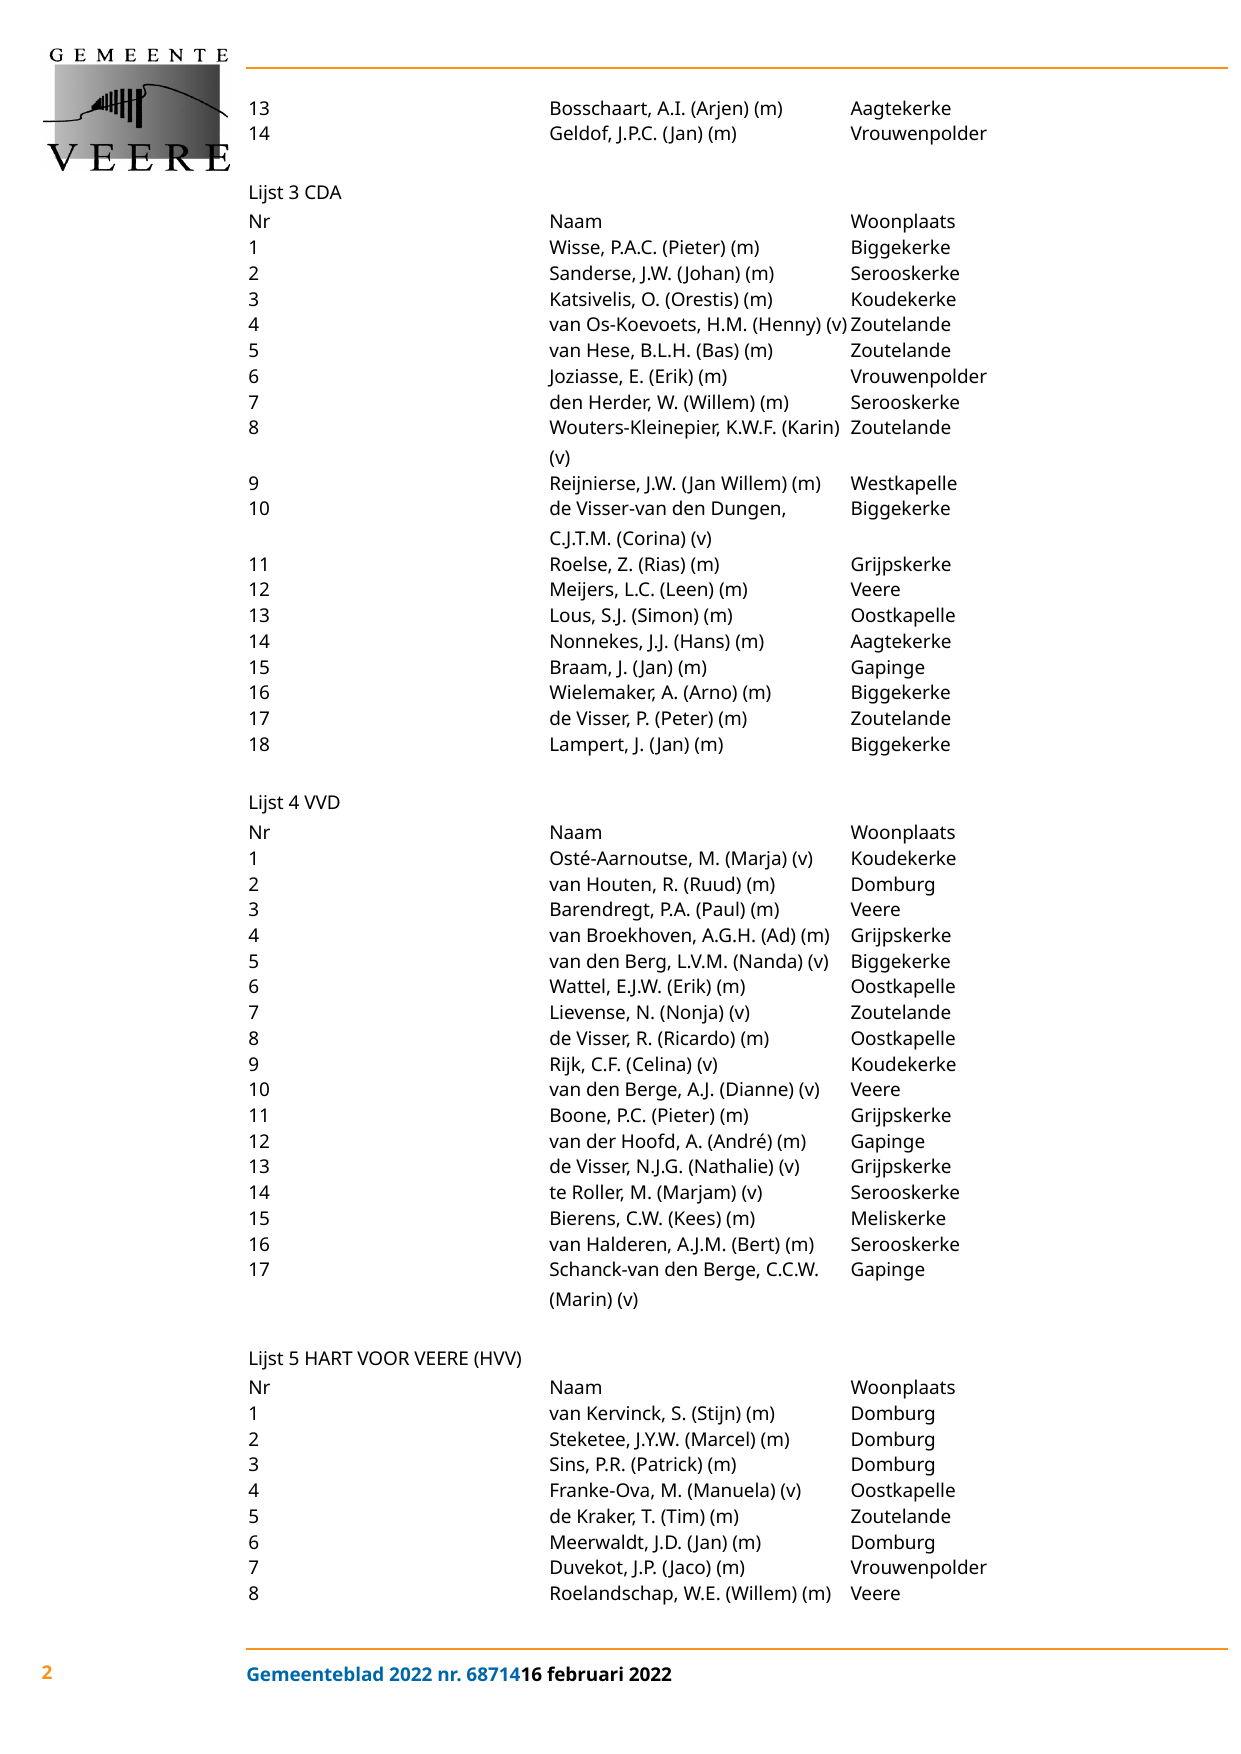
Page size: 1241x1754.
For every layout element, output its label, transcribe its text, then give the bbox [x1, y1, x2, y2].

table_cell 2 [248, 1426, 549, 1452]
table_cell Zoutelande [850, 705, 1152, 731]
table_cell 12 [248, 1128, 549, 1154]
table_cell Osté-Aarnoutse, M. (Marja) (v) [549, 845, 850, 871]
table_cell Schanck-van den Berge, C.C.W. (Marin) (v) [549, 1257, 850, 1312]
table_cell 18 [248, 731, 549, 757]
table_cell de Visser-van den Dungen, C.J.T.M. (Corina) (v) [549, 496, 850, 551]
table_cell Domburg [850, 1452, 1152, 1477]
table_cell 14 [248, 121, 549, 146]
table_cell Roelandschap, W.E. (Willem) (m) [549, 1580, 850, 1606]
table_cell Zoutelande [850, 338, 1152, 363]
table_cell Biggekerke [850, 235, 1152, 260]
table_cell Grijpskerke [850, 1102, 1152, 1128]
table_cell Gapinge [850, 1257, 1152, 1312]
table_cell 15 [248, 654, 549, 679]
table_cell 6 [248, 363, 549, 389]
table_cell Grijpskerke [850, 1154, 1152, 1179]
table_cell 6 [248, 974, 549, 999]
table_cell 5 [248, 1503, 549, 1529]
table_cell Serooskerke [850, 260, 1152, 286]
table_cell 8 [248, 1025, 549, 1051]
table_cell Rijk, C.F. (Celina) (v) [549, 1051, 850, 1077]
table_cell 3 [248, 286, 549, 312]
table_header Naam [549, 209, 850, 234]
table_cell 17 [248, 1257, 549, 1312]
table_cell Domburg [850, 1400, 1152, 1426]
table_header Woonplaats [850, 819, 1152, 845]
table_cell Geldof, J.P.C. (Jan) (m) [549, 121, 850, 146]
table_cell Nonnekes, J.J. (Hans) (m) [549, 628, 850, 654]
table_cell van Broekhoven, A.G.H. (Ad) (m) [549, 922, 850, 948]
table_cell 4 [248, 922, 549, 948]
table_cell Lievense, N. (Nonja) (v) [549, 999, 850, 1025]
table_cell Vrouwenpolder [850, 121, 1152, 146]
table_cell Biggekerke [850, 948, 1152, 974]
table_cell Aagtekerke [850, 95, 1152, 121]
table_cell 1 [248, 1400, 549, 1426]
table_cell 9 [248, 470, 549, 496]
table_cell 7 [248, 999, 549, 1025]
table_cell Grijpskerke [850, 551, 1152, 577]
table_cell 4 [248, 1478, 549, 1503]
table_header Naam [549, 819, 850, 845]
table_cell Wouters-Kleinepier, K.W.F. (Karin) (v) [549, 415, 850, 470]
table_cell 3 [248, 896, 549, 922]
table_cell 14 [248, 1180, 549, 1205]
table_cell te Roller, M. (Marjam) (v) [549, 1180, 850, 1205]
table_cell van Hese, B.L.H. (Bas) (m) [549, 338, 850, 363]
table_cell 6 [248, 1529, 549, 1554]
table_cell 2 [248, 871, 549, 896]
table_cell 13 [248, 1154, 549, 1179]
table_cell Biggekerke [850, 496, 1152, 551]
table_cell Aagtekerke [850, 628, 1152, 654]
table_cell Franke-Ova, M. (Manuela) (v) [549, 1478, 850, 1503]
table_cell Bierens, C.W. (Kees) (m) [549, 1205, 850, 1231]
table_cell Koudekerke [850, 1051, 1152, 1077]
table_cell Gapinge [850, 654, 1152, 679]
table_cell van den Berge, A.J. (Dianne) (v) [549, 1077, 850, 1102]
table_cell 17 [248, 705, 549, 731]
table_cell 8 [248, 415, 549, 470]
table_cell Domburg [850, 1426, 1152, 1452]
table_cell Wattel, E.J.W. (Erik) (m) [549, 974, 850, 999]
table_cell van Kervinck, S. (Stijn) (m) [549, 1400, 850, 1426]
table_cell 7 [248, 1555, 549, 1580]
table_cell Boone, P.C. (Pieter) (m) [549, 1102, 850, 1128]
table_cell Biggekerke [850, 680, 1152, 705]
table_cell Meijers, L.C. (Leen) (m) [549, 577, 850, 602]
table_cell 5 [248, 338, 549, 363]
table_cell Oostkapelle [850, 974, 1152, 999]
table_cell Joziasse, E. (Erik) (m) [549, 363, 850, 389]
table_cell Koudekerke [850, 286, 1152, 312]
table_cell Roelse, Z. (Rias) (m) [549, 551, 850, 577]
table_cell Westkapelle [850, 470, 1152, 496]
table_cell Serooskerke [850, 1231, 1152, 1257]
table_cell Braam, J. (Jan) (m) [549, 654, 850, 679]
table_header Woonplaats [850, 1375, 1152, 1400]
table_header Naam [549, 1375, 850, 1400]
table_cell 12 [248, 577, 549, 602]
table_cell Bosschaart, A.I. (Arjen) (m) [549, 95, 850, 121]
table_cell 10 [248, 496, 549, 551]
table_cell de Visser, P. (Peter) (m) [549, 705, 850, 731]
table_cell Lous, S.J. (Simon) (m) [549, 603, 850, 628]
table_cell Veere [850, 1077, 1152, 1102]
table_cell Serooskerke [850, 1180, 1152, 1205]
text Lijst 5 HART VOOR VEERE (HVV) [248, 1345, 1152, 1371]
table_cell 1 [248, 845, 549, 871]
table_cell van Os-Koevoets, H.M. (Henny) (v) [549, 312, 850, 337]
table_cell 5 [248, 948, 549, 974]
table_cell 10 [248, 1077, 549, 1102]
table_cell 1 [248, 235, 549, 260]
table_header Nr [248, 819, 549, 845]
text Lijst 3 CDA [248, 179, 1152, 205]
table_cell Biggekerke [850, 731, 1152, 757]
table_cell Zoutelande [850, 415, 1152, 470]
table_cell Duvekot, J.P. (Jaco) (m) [549, 1555, 850, 1580]
table_cell Meerwaldt, J.D. (Jan) (m) [549, 1529, 850, 1554]
table_cell Veere [850, 577, 1152, 602]
table_cell Veere [850, 1580, 1152, 1606]
table_cell 9 [248, 1051, 549, 1077]
table_cell Sins, P.R. (Patrick) (m) [549, 1452, 850, 1477]
table_cell Zoutelande [850, 1503, 1152, 1529]
table_cell de Visser, R. (Ricardo) (m) [549, 1025, 850, 1051]
table_cell 14 [248, 628, 549, 654]
table_header Woonplaats [850, 209, 1152, 234]
table_cell 15 [248, 1205, 549, 1231]
table_cell Wisse, P.A.C. (Pieter) (m) [549, 235, 850, 260]
text Lijst 4 VVD [248, 789, 1152, 815]
table_cell Katsivelis, O. (Orestis) (m) [549, 286, 850, 312]
table_cell Wielemaker, A. (Arno) (m) [549, 680, 850, 705]
table_cell de Kraker, T. (Tim) (m) [549, 1503, 850, 1529]
table_cell Serooskerke [850, 389, 1152, 414]
table_cell Vrouwenpolder [850, 363, 1152, 389]
table_cell Domburg [850, 871, 1152, 896]
table_cell 13 [248, 95, 549, 121]
table_cell Sanderse, J.W. (Johan) (m) [549, 260, 850, 286]
table_cell Steketee, J.Y.W. (Marcel) (m) [549, 1426, 850, 1452]
table_cell 7 [248, 389, 549, 414]
table_cell 4 [248, 312, 549, 337]
table_cell van der Hoofd, A. (André) (m) [549, 1128, 850, 1154]
table_cell 8 [248, 1580, 549, 1606]
table_cell 2 [248, 260, 549, 286]
table_cell van Houten, R. (Ruud) (m) [549, 871, 850, 896]
table_cell Meliskerke [850, 1205, 1152, 1231]
table_cell Grijpskerke [850, 922, 1152, 948]
table_cell Gapinge [850, 1128, 1152, 1154]
table_cell Vrouwenpolder [850, 1555, 1152, 1580]
table_cell Oostkapelle [850, 1025, 1152, 1051]
table_header Nr [248, 1375, 549, 1400]
table_cell Veere [850, 896, 1152, 922]
table_cell van den Berg, L.V.M. (Nanda) (v) [549, 948, 850, 974]
table_cell van Halderen, A.J.M. (Bert) (m) [549, 1231, 850, 1257]
table_cell Oostkapelle [850, 1478, 1152, 1503]
table_cell Barendregt, P.A. (Paul) (m) [549, 896, 850, 922]
picture [41, 47, 231, 172]
table_cell Zoutelande [850, 999, 1152, 1025]
table_cell Reijnierse, J.W. (Jan Willem) (m) [549, 470, 850, 496]
table_cell Oostkapelle [850, 603, 1152, 628]
table_cell 11 [248, 551, 549, 577]
table_cell 3 [248, 1452, 549, 1477]
table_cell 16 [248, 1231, 549, 1257]
table_cell Domburg [850, 1529, 1152, 1554]
table_cell Koudekerke [850, 845, 1152, 871]
table_cell Zoutelande [850, 312, 1152, 337]
table_cell de Visser, N.J.G. (Nathalie) (v) [549, 1154, 850, 1179]
table_cell den Herder, W. (Willem) (m) [549, 389, 850, 414]
table_cell 16 [248, 680, 549, 705]
table_cell 13 [248, 603, 549, 628]
table_cell Lampert, J. (Jan) (m) [549, 731, 850, 757]
table_cell 11 [248, 1102, 549, 1128]
table_header Nr [248, 209, 549, 234]
